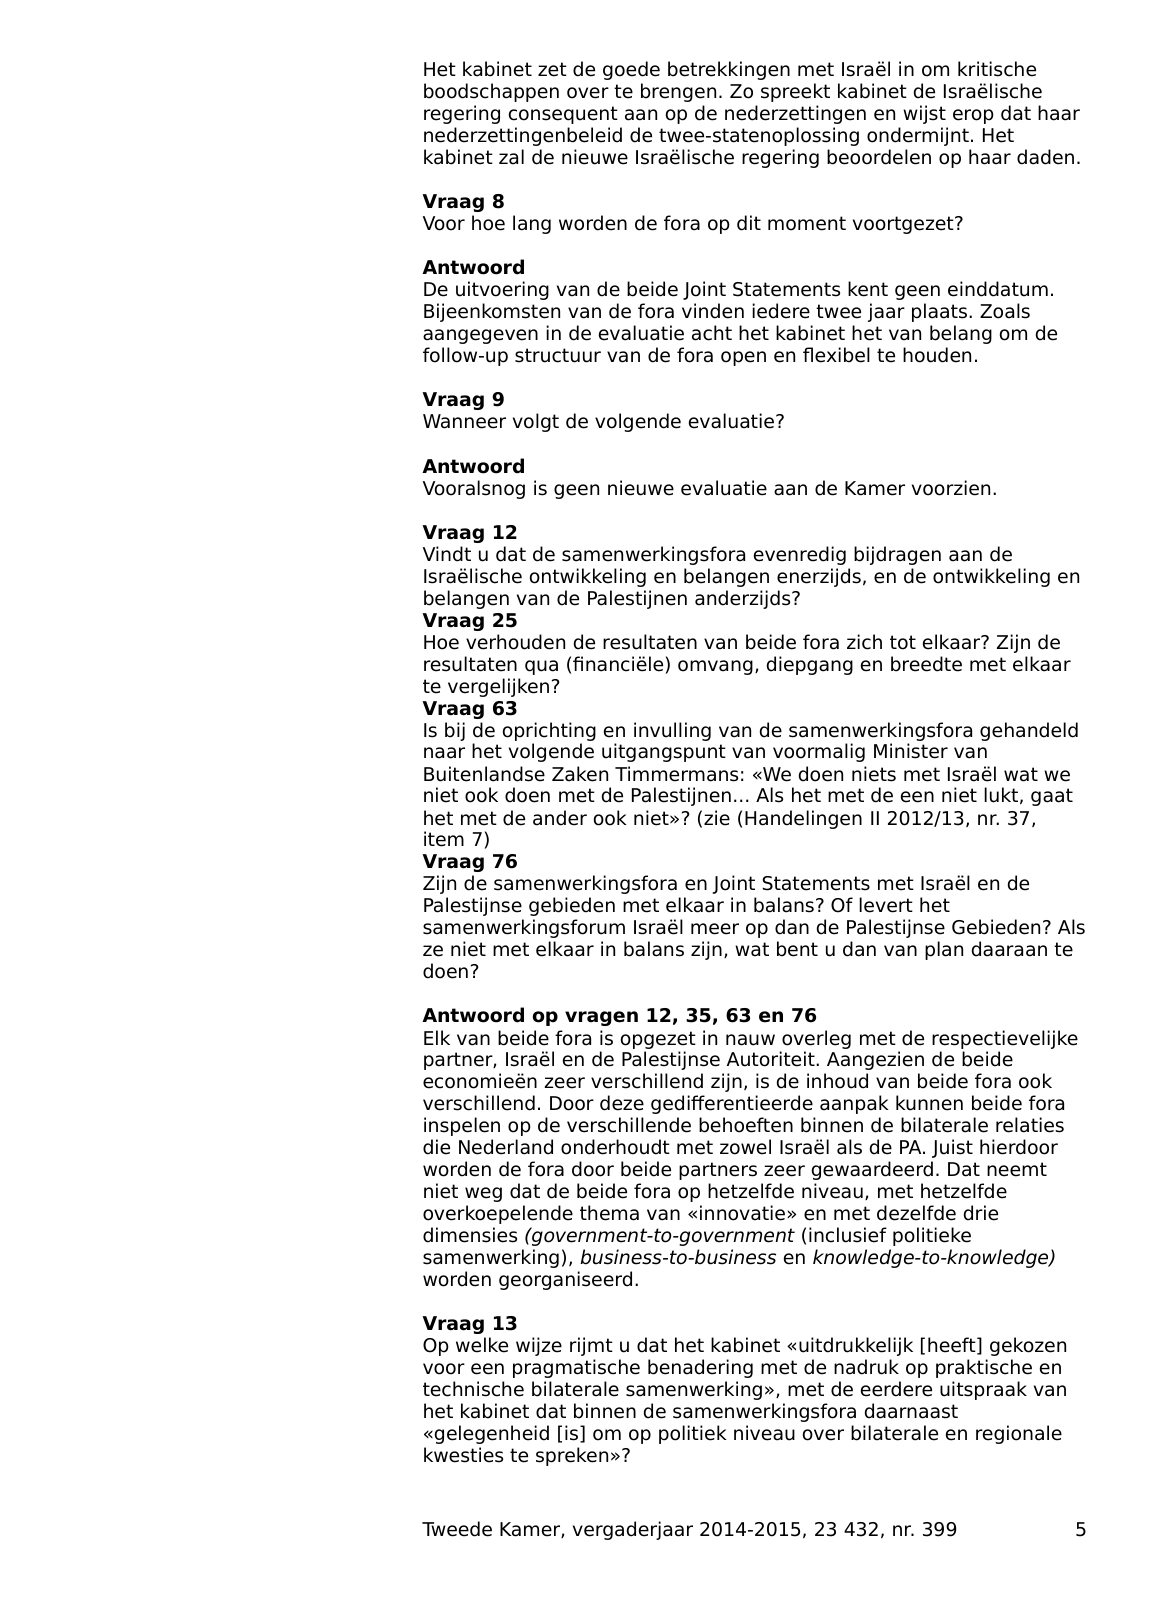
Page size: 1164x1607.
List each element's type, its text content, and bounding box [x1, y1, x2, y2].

text Antwoord [422, 456, 1087, 477]
text Vraag 9 [422, 389, 1087, 411]
text Vraag 13 [422, 1313, 1087, 1335]
text Het kabinet zet de goede betrekkingen met Israël in om kritische boodschappen over te brengen. Zo spreekt kabinet de Israëlische regering consequent aan op de nederzettingen en wijst erop dat haar nederzettingenbeleid de twee-statenoplossing ondermijnt. Het kabinet zal de nieuwe Israëlische regering beoordelen op haar daden. [422, 59, 1087, 169]
text Vraag 63 [422, 697, 1087, 719]
text Is bij de oprichting en invulling van de samenwerkingsfora gehandeld naar het volgende uitgangspunt van voormalig Minister van Buitenlandse Zaken Timmermans: «We doen niets met Israël wat we niet ook doen met de Palestijnen... Als het met de een niet lukt, gaat het met de ander ook niet»? (zie (Handelingen II 2012/13, nr. 37, item 7) [422, 719, 1087, 851]
text Antwoord [422, 257, 1087, 279]
text Wanneer volgt de volgende evaluatie? [422, 411, 1087, 433]
text Vraag 12 [422, 522, 1087, 544]
text Hoe verhouden de resultaten van beide fora zich tot elkaar? Zijn de resultaten qua (financiële) omvang, diepgang en breedte met elkaar te vergelijken? [422, 632, 1087, 697]
text Zijn de samenwerkingsfora en Joint Statements met Israël en de Palestijnse gebieden met elkaar in balans? Of levert het samenwerkingsforum Israël meer op dan de Palestijnse Gebieden? Als ze niet met elkaar in balans zijn, wat bent u dan van plan daaraan te doen? [422, 873, 1087, 983]
text Vraag 76 [422, 851, 1087, 873]
text De uitvoering van de beide Joint Statements kent geen einddatum. Bijeenkomsten van de fora vinden iedere twee jaar plaats. Zoals aangegeven in de evaluatie acht het kabinet het van belang om de follow-up structuur van de fora open en flexibel te houden. [422, 279, 1087, 367]
text Voor hoe lang worden de fora op dit moment voortgezet? [422, 213, 1087, 235]
text Elk van beide fora is opgezet in nauw overleg met de respectievelijke partner, Israël en de Palestijnse Autoriteit. Aangezien de beide economieën zeer verschillend zijn, is de inhoud van beide fora ook verschillend. Door deze gedifferentieerde aanpak kunnen beide fora inspelen op de verschillende behoeften binnen de bilaterale relaties die Nederland onderhoudt met zowel Israël als de PA. Juist hierdoor worden de fora door beide partners zeer gewaardeerd. Dat neemt niet weg dat de beide fora op hetzelfde niveau, met hetzelfde overkoepelende thema van «innovatie» en met dezelfde drie dimensies (government-to-government (inclusief politieke samenwerking), business-to-business en knowledge-to-knowledge) worden georganiseerd. [422, 1027, 1087, 1291]
text Vraag 25 [422, 609, 1087, 632]
text Vooralsnog is geen nieuwe evaluatie aan de Kamer voorzien. [422, 477, 1087, 499]
text Antwoord op vragen 12, 35, 63 en 76 [422, 1005, 1087, 1027]
text Vindt u dat de samenwerkingsfora evenredig bijdragen aan de Israëlische ontwikkeling en belangen enerzijds, en de ontwikkeling en belangen van de Palestijnen anderzijds? [422, 544, 1087, 609]
text Op welke wijze rijmt u dat het kabinet «uitdrukkelijk [heeft] gekozen voor een pragmatische benadering met de nadruk op praktische en technische bilaterale samenwerking», met de eerdere uitspraak van het kabinet dat binnen de samenwerkingsfora daarnaast «gelegenheid [is] om op politiek niveau over bilaterale en regionale kwesties te spreken»? [422, 1335, 1087, 1467]
text Vraag 8 [422, 191, 1087, 213]
